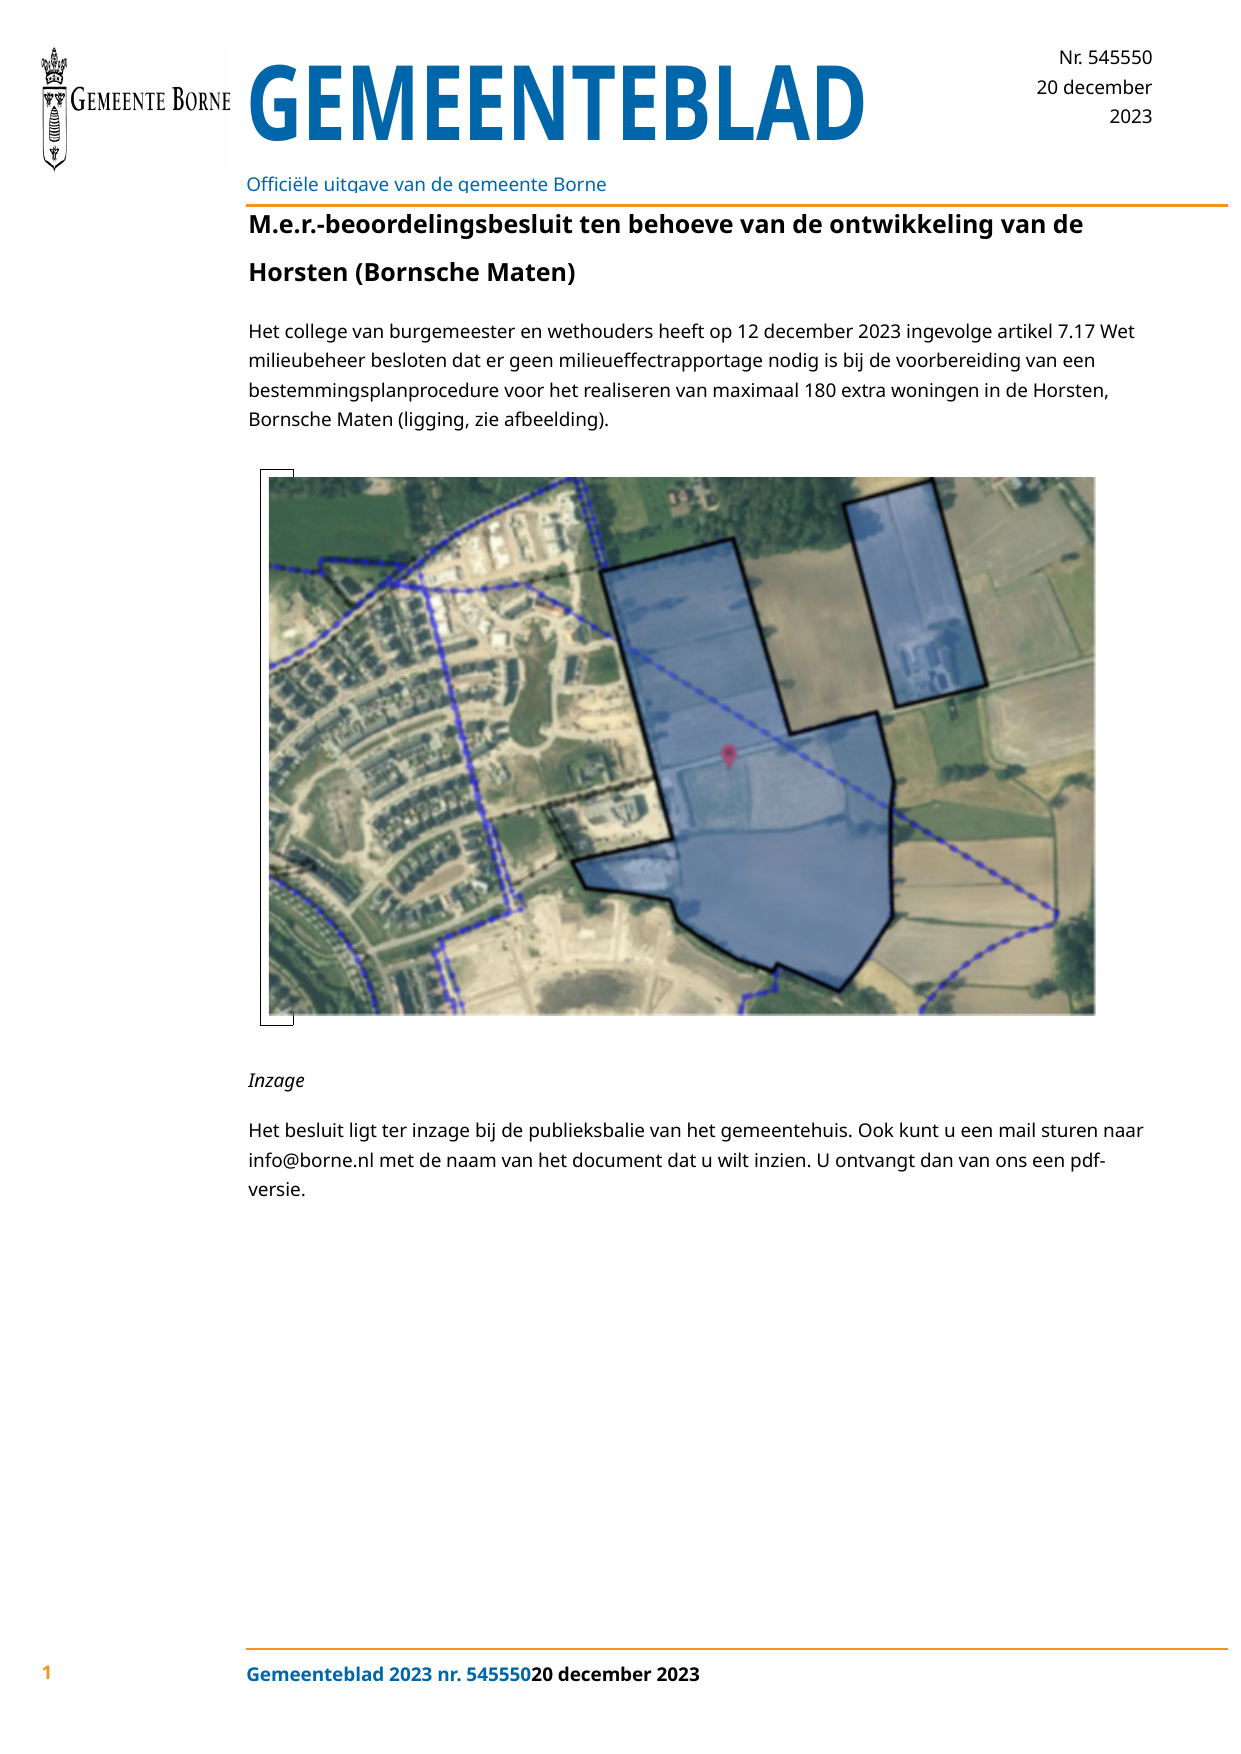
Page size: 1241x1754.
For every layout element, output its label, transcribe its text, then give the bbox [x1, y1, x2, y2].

text M.e.r.-beoordelingsbesluit ten behoeve van de ontwikkeling van de Horsten (Bornsche Maten) [248, 207, 1152, 288]
picture [41, 47, 231, 172]
picture [268, 477, 1096, 1016]
text Het besluit ligt ter inzage bij de publieksbalie van het gemeentehuis. Ook kunt u een mail sturen naar info@borne.nl met de naam van het document dat u wilt inzien. U ontvangt dan van ons een pdf-versie. [248, 1117, 1152, 1202]
text Het college van burgemeester en wethouders heeft op 12 december 2023 ingevolge artikel 7.17 Wet milieubeheer besloten dat er geen milieueffectrapportage nodig is bij de voorbereiding van een bestemmingsplanprocedure voor het realiseren van maximaal 180 extra woningen in de Horsten, Bornsche Maten (ligging, zie afbeelding). [248, 318, 1152, 432]
text Inzage [248, 1067, 1152, 1093]
